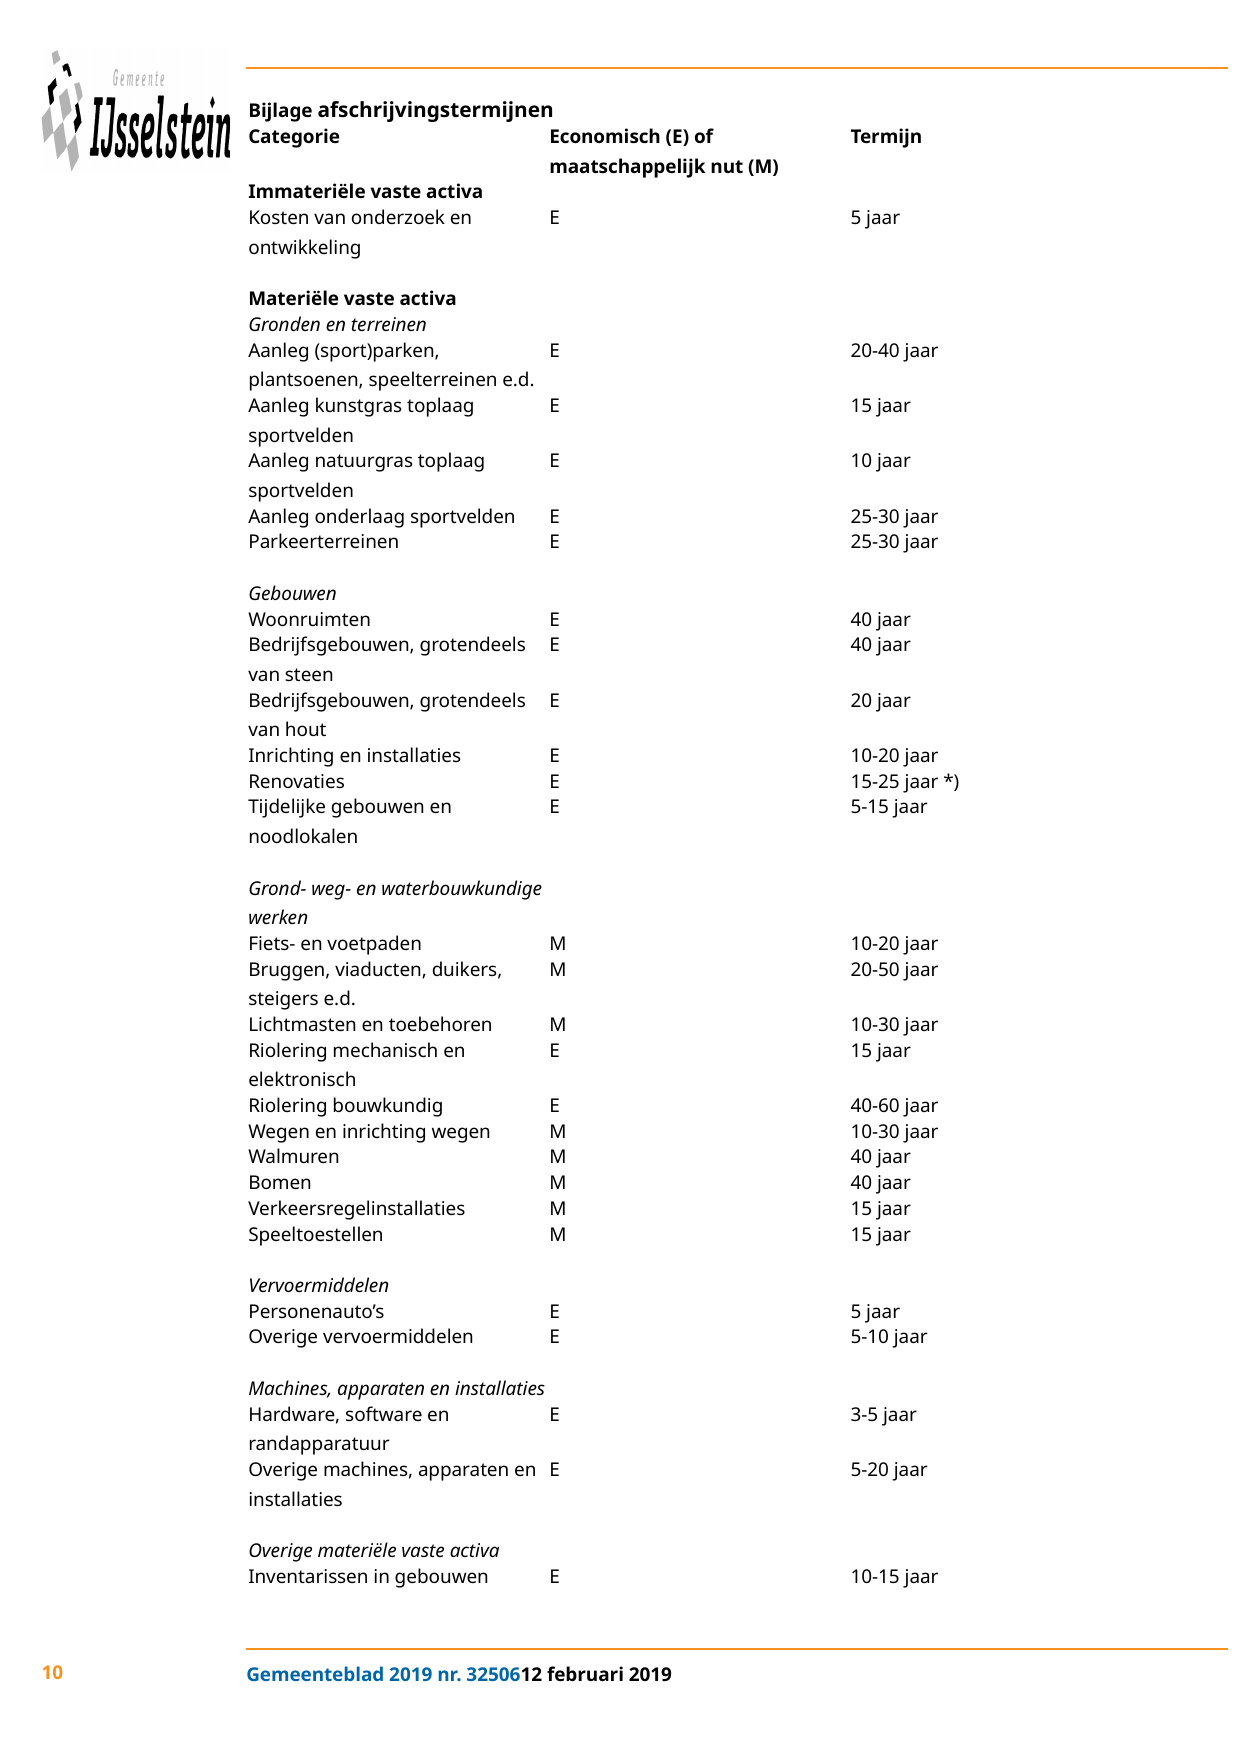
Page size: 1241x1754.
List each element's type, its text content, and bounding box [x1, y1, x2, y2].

table_cell 40 jaar [850, 606, 1152, 632]
table_cell [549, 1537, 850, 1563]
table_cell [850, 311, 1152, 337]
table_cell Inventarissen in gebouwen [248, 1563, 549, 1589]
table_cell 5 jaar [850, 1298, 1152, 1324]
table_cell [549, 1375, 850, 1401]
table_cell 10-30 jaar [850, 1118, 1152, 1143]
table_cell Aanleg onderlaag sportvelden [248, 503, 549, 529]
table_cell Bedrijfsgebouwen, grotendeels van steen [248, 632, 549, 687]
table_cell Lichtmasten en toebehoren [248, 1011, 549, 1037]
table_cell [850, 875, 1152, 930]
table_header Categorie [248, 124, 549, 179]
table_cell 15-25 jaar *) [850, 768, 1152, 794]
table_cell E [549, 205, 850, 260]
table_cell Vervoermiddelen [248, 1272, 549, 1298]
table_cell E [549, 503, 850, 529]
table_cell Verkeersregelinstallaties [248, 1195, 549, 1221]
table_cell [850, 1246, 1152, 1272]
table_cell E [549, 392, 850, 448]
table_cell Materiële vaste activa [248, 286, 549, 311]
table_cell M [549, 930, 850, 956]
table_cell Machines, apparaten en installaties [248, 1375, 549, 1401]
table_cell 40-60 jaar [850, 1092, 1152, 1118]
table_cell 15 jaar [850, 1037, 1152, 1092]
table_cell [850, 179, 1152, 204]
table_cell Grond- weg- en waterbouwkundige werken [248, 875, 549, 930]
table_cell [850, 849, 1152, 875]
table_cell [549, 554, 850, 580]
table_cell 10 jaar [850, 448, 1152, 503]
table_cell M [549, 1195, 850, 1221]
table_cell [248, 260, 549, 286]
table_cell [850, 1511, 1152, 1537]
table_cell Walmuren [248, 1144, 549, 1169]
table_cell E [549, 1401, 850, 1456]
table_cell [850, 1375, 1152, 1401]
table_cell E [549, 632, 850, 687]
table_cell Bruggen, viaducten, duikers, steigers e.d. [248, 956, 549, 1011]
table_cell [850, 1272, 1152, 1298]
table_header Termijn [850, 124, 1152, 179]
table_cell Bedrijfsgebouwen, grotendeels van hout [248, 687, 549, 742]
table_cell Personenauto’s [248, 1298, 549, 1324]
table_cell E [549, 1037, 850, 1092]
table_cell 25-30 jaar [850, 503, 1152, 529]
table_cell Aanleg (sport)parken, plantsoenen, speelterreinen e.d. [248, 337, 549, 392]
table_cell [850, 286, 1152, 311]
table_cell [549, 286, 850, 311]
table_cell 15 jaar [850, 1221, 1152, 1246]
table_cell [549, 875, 850, 930]
table_cell 5-15 jaar [850, 794, 1152, 849]
table_cell [549, 849, 850, 875]
table_cell 15 jaar [850, 1195, 1152, 1221]
table_cell [248, 1246, 549, 1272]
table_cell Overige machines, apparaten en installaties [248, 1456, 549, 1511]
table_cell Gronden en terreinen [248, 311, 549, 337]
table_cell E [549, 768, 850, 794]
table_cell E [549, 529, 850, 554]
table_cell Fiets- en voetpaden [248, 930, 549, 956]
table_cell M [549, 1011, 850, 1037]
table_cell [248, 849, 549, 875]
table_cell [549, 1511, 850, 1537]
table_cell M [549, 1169, 850, 1195]
table_cell 40 jaar [850, 1169, 1152, 1195]
table_cell [549, 1272, 850, 1298]
table_cell Hardware, software en randapparatuur [248, 1401, 549, 1456]
table_cell E [549, 1563, 850, 1589]
table_cell [549, 580, 850, 606]
table_cell [850, 1537, 1152, 1563]
table_cell 10-20 jaar [850, 742, 1152, 768]
table_cell E [549, 687, 850, 742]
table_cell Inrichting en installaties [248, 742, 549, 768]
table_cell Immateriële vaste activa [248, 179, 549, 204]
table_cell 3-5 jaar [850, 1401, 1152, 1456]
table_cell E [549, 606, 850, 632]
table_cell E [549, 1092, 850, 1118]
table_cell 40 jaar [850, 632, 1152, 687]
table_cell Bomen [248, 1169, 549, 1195]
table_cell E [549, 1298, 850, 1324]
table_cell E [549, 742, 850, 768]
table_cell 40 jaar [850, 1144, 1152, 1169]
table_cell 20-40 jaar [850, 337, 1152, 392]
table_cell [850, 1349, 1152, 1375]
table_cell M [549, 1118, 850, 1143]
table_cell 25-30 jaar [850, 529, 1152, 554]
table_cell 10-15 jaar [850, 1563, 1152, 1589]
table_cell Kosten van onderzoek en ontwikkeling [248, 205, 549, 260]
table_cell Overige materiële vaste activa [248, 1537, 549, 1563]
table_header Economisch (E) of maatschappelijk nut (M) [549, 124, 850, 179]
table_cell [549, 260, 850, 286]
table_cell E [549, 1324, 850, 1349]
table_cell Wegen en inrichting wegen [248, 1118, 549, 1143]
table_cell Renovaties [248, 768, 549, 794]
table_cell E [549, 1456, 850, 1511]
table_cell Aanleg natuurgras toplaag sportvelden [248, 448, 549, 503]
table_cell [549, 311, 850, 337]
table_cell M [549, 1221, 850, 1246]
table_cell E [549, 794, 850, 849]
table_cell 10-20 jaar [850, 930, 1152, 956]
table_cell [248, 1349, 549, 1375]
table_cell [549, 1246, 850, 1272]
table_cell [850, 260, 1152, 286]
table_cell M [549, 1144, 850, 1169]
table_cell [549, 1349, 850, 1375]
table_cell Riolering mechanisch en elektronisch [248, 1037, 549, 1092]
table_cell 10-30 jaar [850, 1011, 1152, 1037]
table_cell [248, 554, 549, 580]
table_cell Riolering bouwkundig [248, 1092, 549, 1118]
table_cell E [549, 448, 850, 503]
picture [41, 47, 231, 172]
table_cell [248, 1511, 549, 1537]
table_cell Overige vervoermiddelen [248, 1324, 549, 1349]
table_cell 20-50 jaar [850, 956, 1152, 1011]
table_cell 5 jaar [850, 205, 1152, 260]
table_cell Parkeerterreinen [248, 529, 549, 554]
table_cell Woonruimten [248, 606, 549, 632]
table_cell [850, 554, 1152, 580]
table_cell 5-20 jaar [850, 1456, 1152, 1511]
table_cell [549, 179, 850, 204]
table_cell 15 jaar [850, 392, 1152, 448]
text Bijlage afschrijvingstermijnen [248, 95, 1152, 123]
table_cell [850, 580, 1152, 606]
table_cell Speeltoestellen [248, 1221, 549, 1246]
table_cell Aanleg kunstgras toplaag sportvelden [248, 392, 549, 448]
table_cell 5-10 jaar [850, 1324, 1152, 1349]
table_cell 20 jaar [850, 687, 1152, 742]
table_cell Tijdelijke gebouwen en noodlokalen [248, 794, 549, 849]
table_cell Gebouwen [248, 580, 549, 606]
table_cell M [549, 956, 850, 1011]
table_cell E [549, 337, 850, 392]
